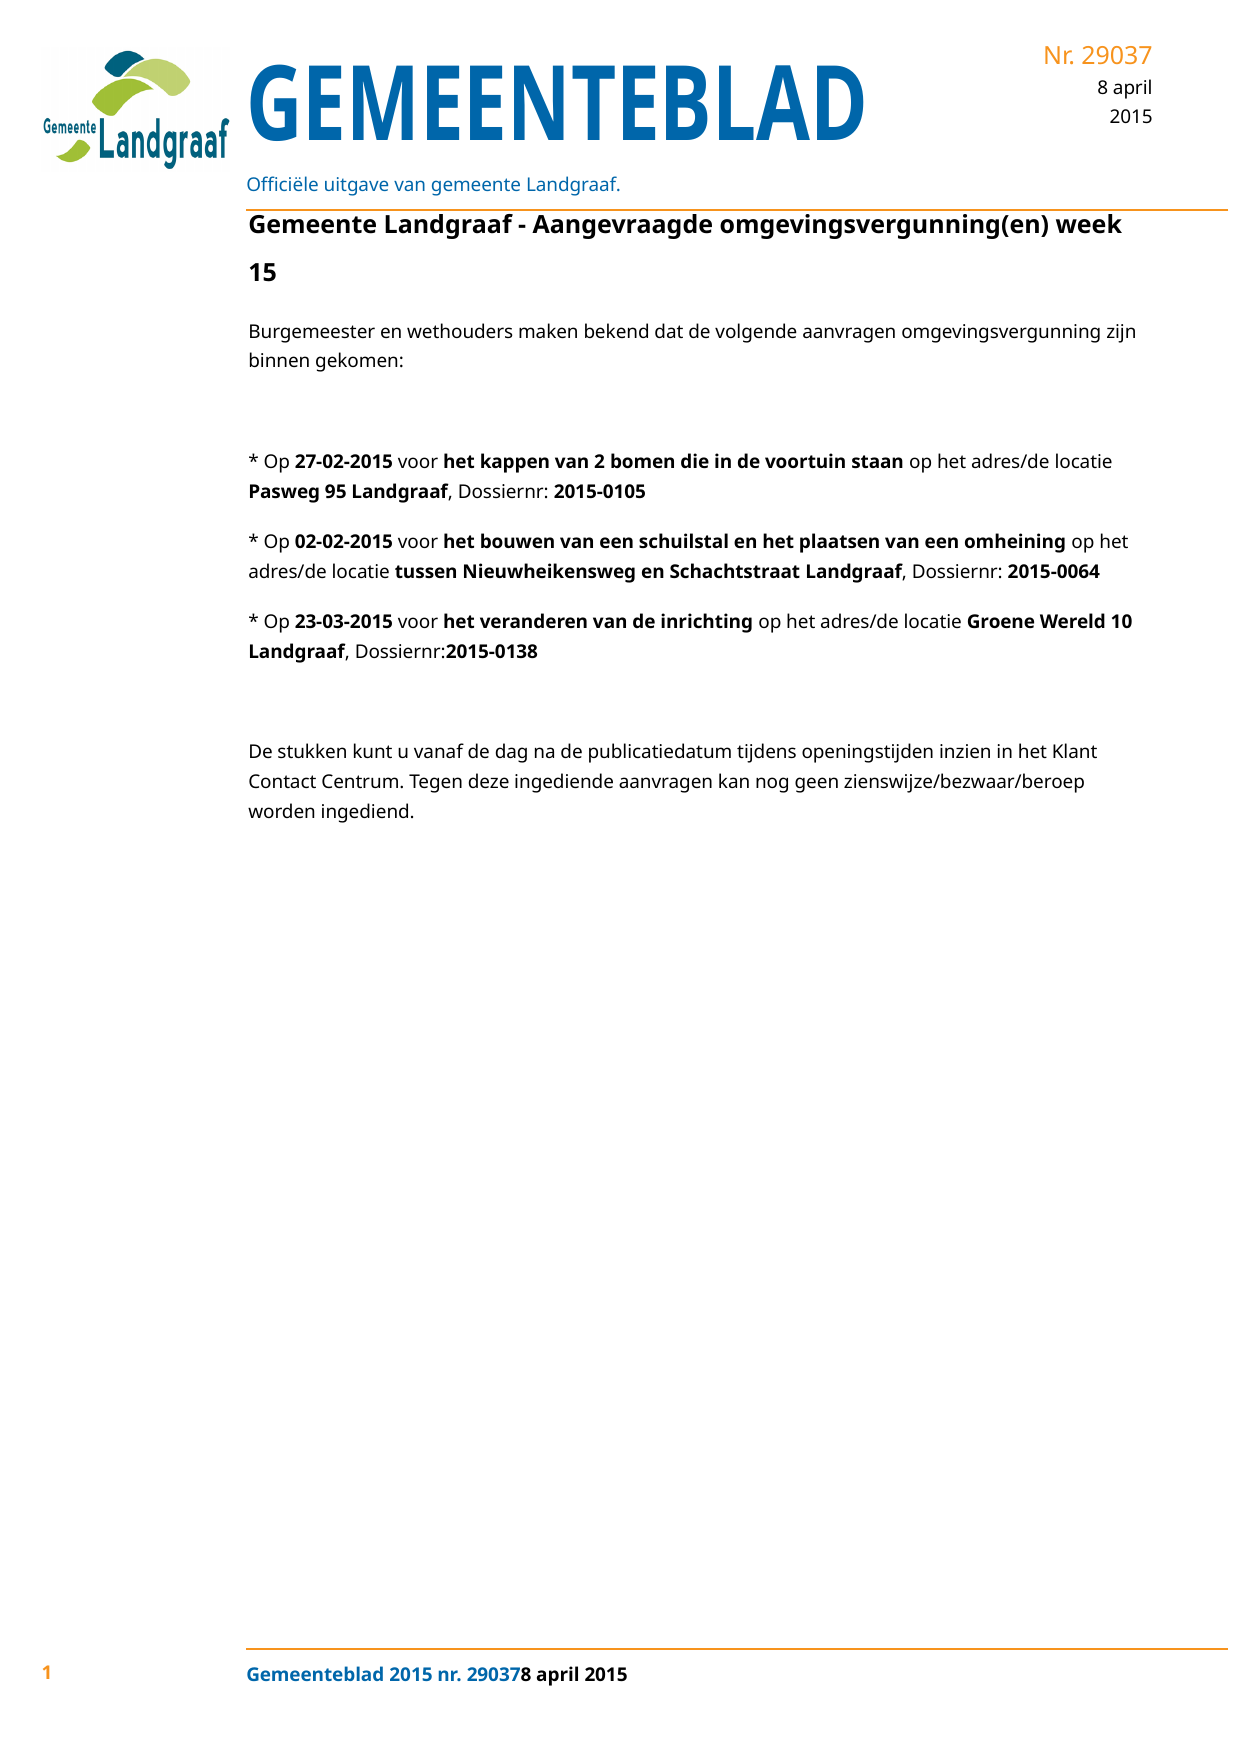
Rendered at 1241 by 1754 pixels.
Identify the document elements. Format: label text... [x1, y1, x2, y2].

text * Op 27-02-2015 voor het kappen van 2 bomen die in de voortuin staan op het adres/de locatie Pasweg 95 Landgraaf, Dossiernr: 2015-0105 [248, 448, 1152, 504]
text * Op 02-02-2015 voor het bouwen van een schuilstal en het plaatsen van een omheining op het adres/de locatie tussen Nieuwheikensweg en Schachtstraat Landgraaf, Dossiernr: 2015-0064 [248, 528, 1152, 584]
text Burgemeester en wethouders maken bekend dat de volgende aanvragen omgevingsvergunning zijn binnen gekomen: [248, 318, 1152, 373]
text * Op 23-03-2015 voor het veranderen van de inrichting op het adres/de locatie Groene Wereld 10 Landgraaf, Dossiernr:2015-0138 [248, 608, 1152, 664]
picture [41, 47, 231, 172]
text Gemeente Landgraaf - Aangevraagde omgevingsvergunning(en) week 15 [248, 211, 1152, 288]
text De stukken kunt u vanaf de dag na de publicatiedatum tijdens openingstijden inzien in het Klant Contact Centrum. Tegen deze ingediende aanvragen kan nog geen zienswijze/bezwaar/beroep worden ingediend. [248, 739, 1152, 824]
